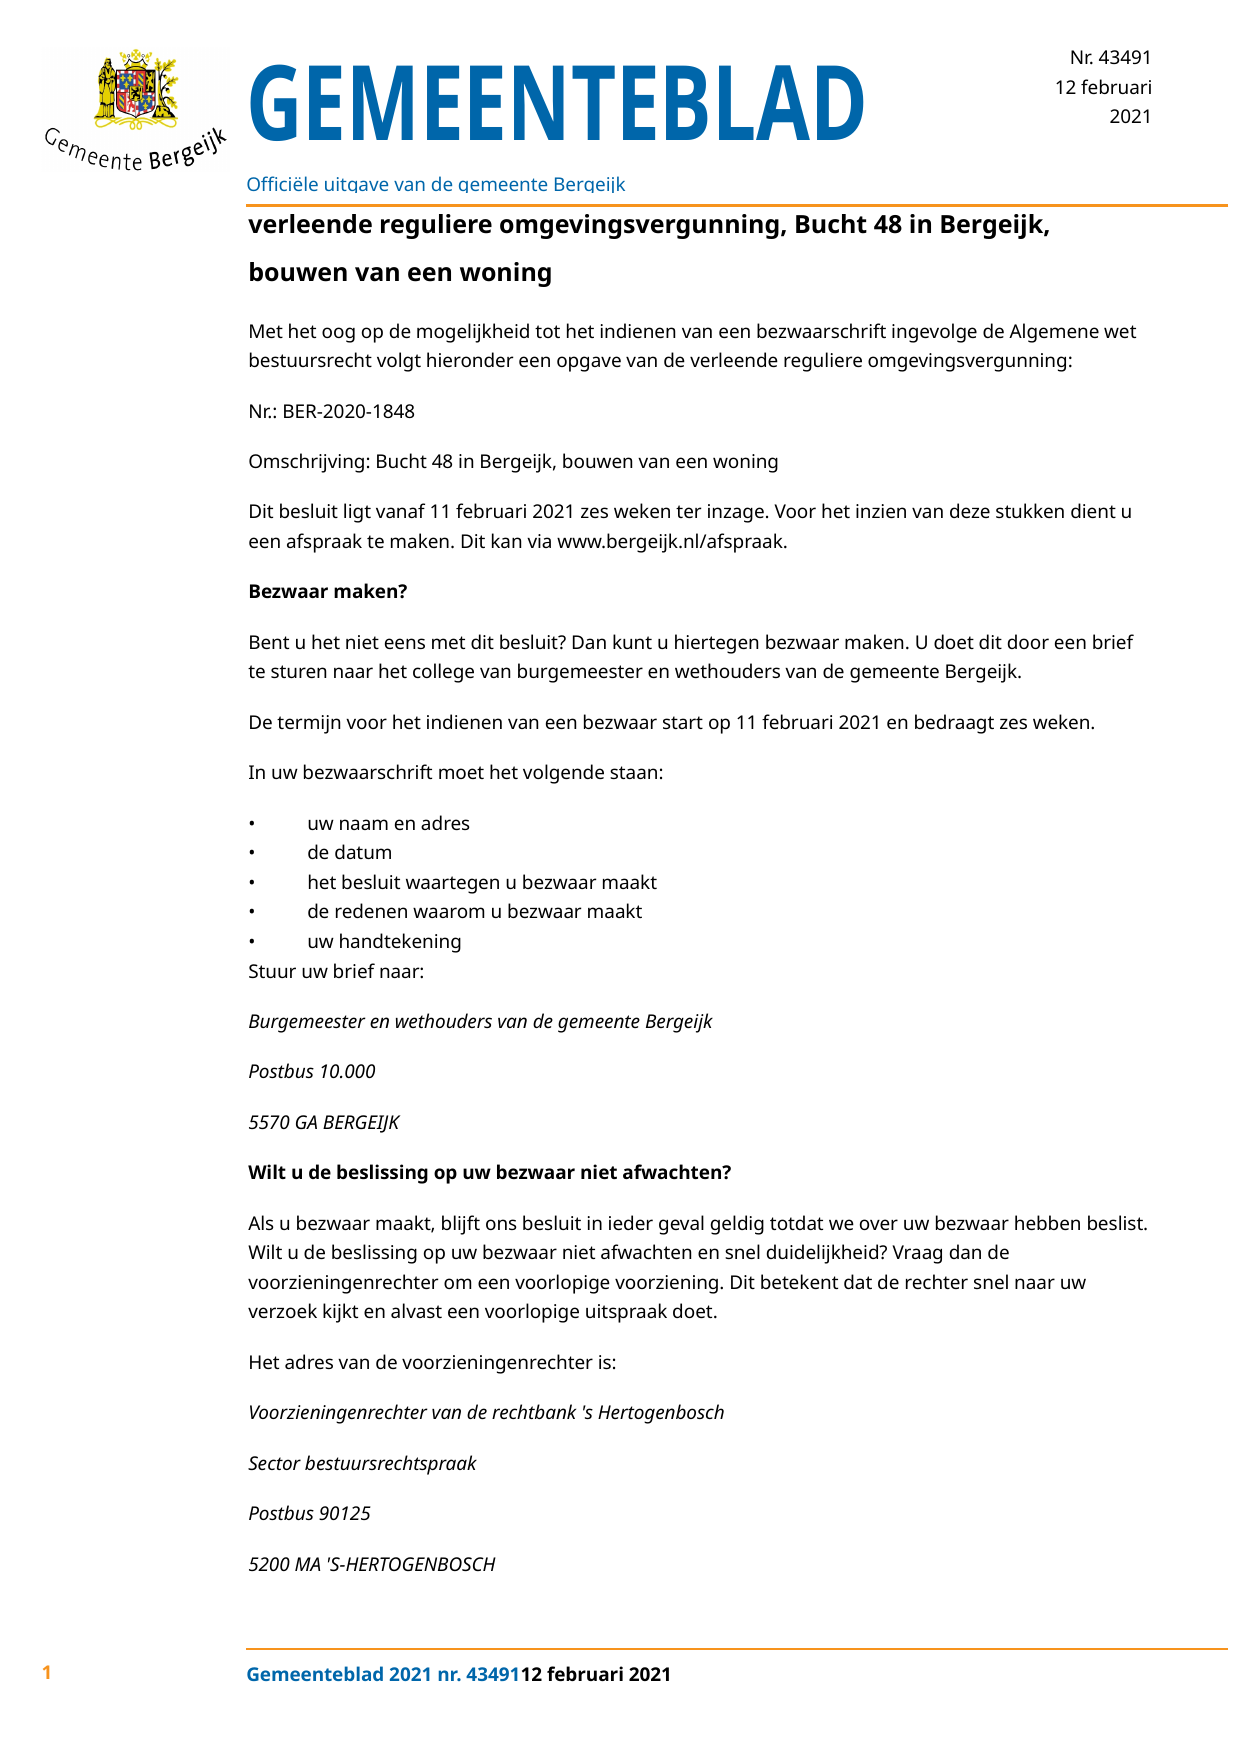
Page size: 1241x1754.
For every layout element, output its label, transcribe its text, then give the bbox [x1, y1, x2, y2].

text Sector bestuursrechtspraak [248, 1450, 1152, 1476]
list het besluit waartegen u bezwaar maakt [248, 869, 1152, 895]
text Omschrijving: Bucht 48 in Bergeijk, bouwen van een woning [248, 448, 1152, 474]
text Wilt u de beslissing op uw bezwaar niet afwachten? [248, 1159, 1152, 1185]
text Als u bezwaar maakt, blijft ons besluit in ieder geval geldig totdat we over uw bezwaar hebben beslist. Wilt u de beslissing op uw bezwaar niet afwachten en snel duidelijkheid? Vraag dan de voorzieningenrechter om een voorlopige voorziening. Dit betekent dat de rechter snel naar uw verzoek kijkt en alvast een voorlopige uitspraak doet. [248, 1210, 1152, 1324]
text Bent u het niet eens met dit besluit? Dan kunt u hiertegen bezwaar maken. U doet dit door een brief te sturen naar het college van burgemeester en wethouders van de gemeente Bergeijk. [248, 629, 1152, 684]
text Met het oog op de mogelijkheid tot het indienen van een bezwaarschrift ingevolge de Algemene wet bestuursrecht volgt hieronder een opgave van de verleende reguliere omgevingsvergunning: [248, 318, 1152, 373]
text verleende reguliere omgevingsvergunning, Bucht 48 in Bergeijk, bouwen van een woning [248, 207, 1152, 288]
text Postbus 90125 [248, 1500, 1152, 1526]
text Nr.: BER-2020-1848 [248, 398, 1152, 424]
text De termijn voor het indienen van een bezwaar start op 11 februari 2021 en bedraagt zes weken. [248, 709, 1152, 735]
text Burgemeester en wethouders van de gemeente Bergeijk [248, 1008, 1152, 1034]
list de redenen waarom u bezwaar maakt [248, 899, 1152, 924]
list uw naam en adres [248, 810, 1152, 836]
text Voorzieningenrechter van de rechtbank 's Hertogenbosch [248, 1399, 1152, 1425]
text In uw bezwaarschrift moet het volgende staan: [248, 759, 1152, 785]
picture [41, 47, 231, 172]
text Postbus 10.000 [248, 1059, 1152, 1084]
text Dit besluit ligt vanaf 11 februari 2021 zes weken ter inzage. Voor het inzien van deze stukken dient u een afspraak te maken. Dit kan via www.bergeijk.nl/afspraak. [248, 499, 1152, 554]
text Stuur uw brief naar: [248, 958, 1152, 984]
text Bezwaar maken? [248, 579, 1152, 604]
text 5200 MA 'S-HERTOGENBOSCH [248, 1551, 1152, 1577]
text Het adres van de voorzieningenrechter is: [248, 1349, 1152, 1375]
list uw handtekening [248, 928, 1152, 954]
text 5570 GA BERGEIJK [248, 1109, 1152, 1135]
list de datum [248, 839, 1152, 865]
